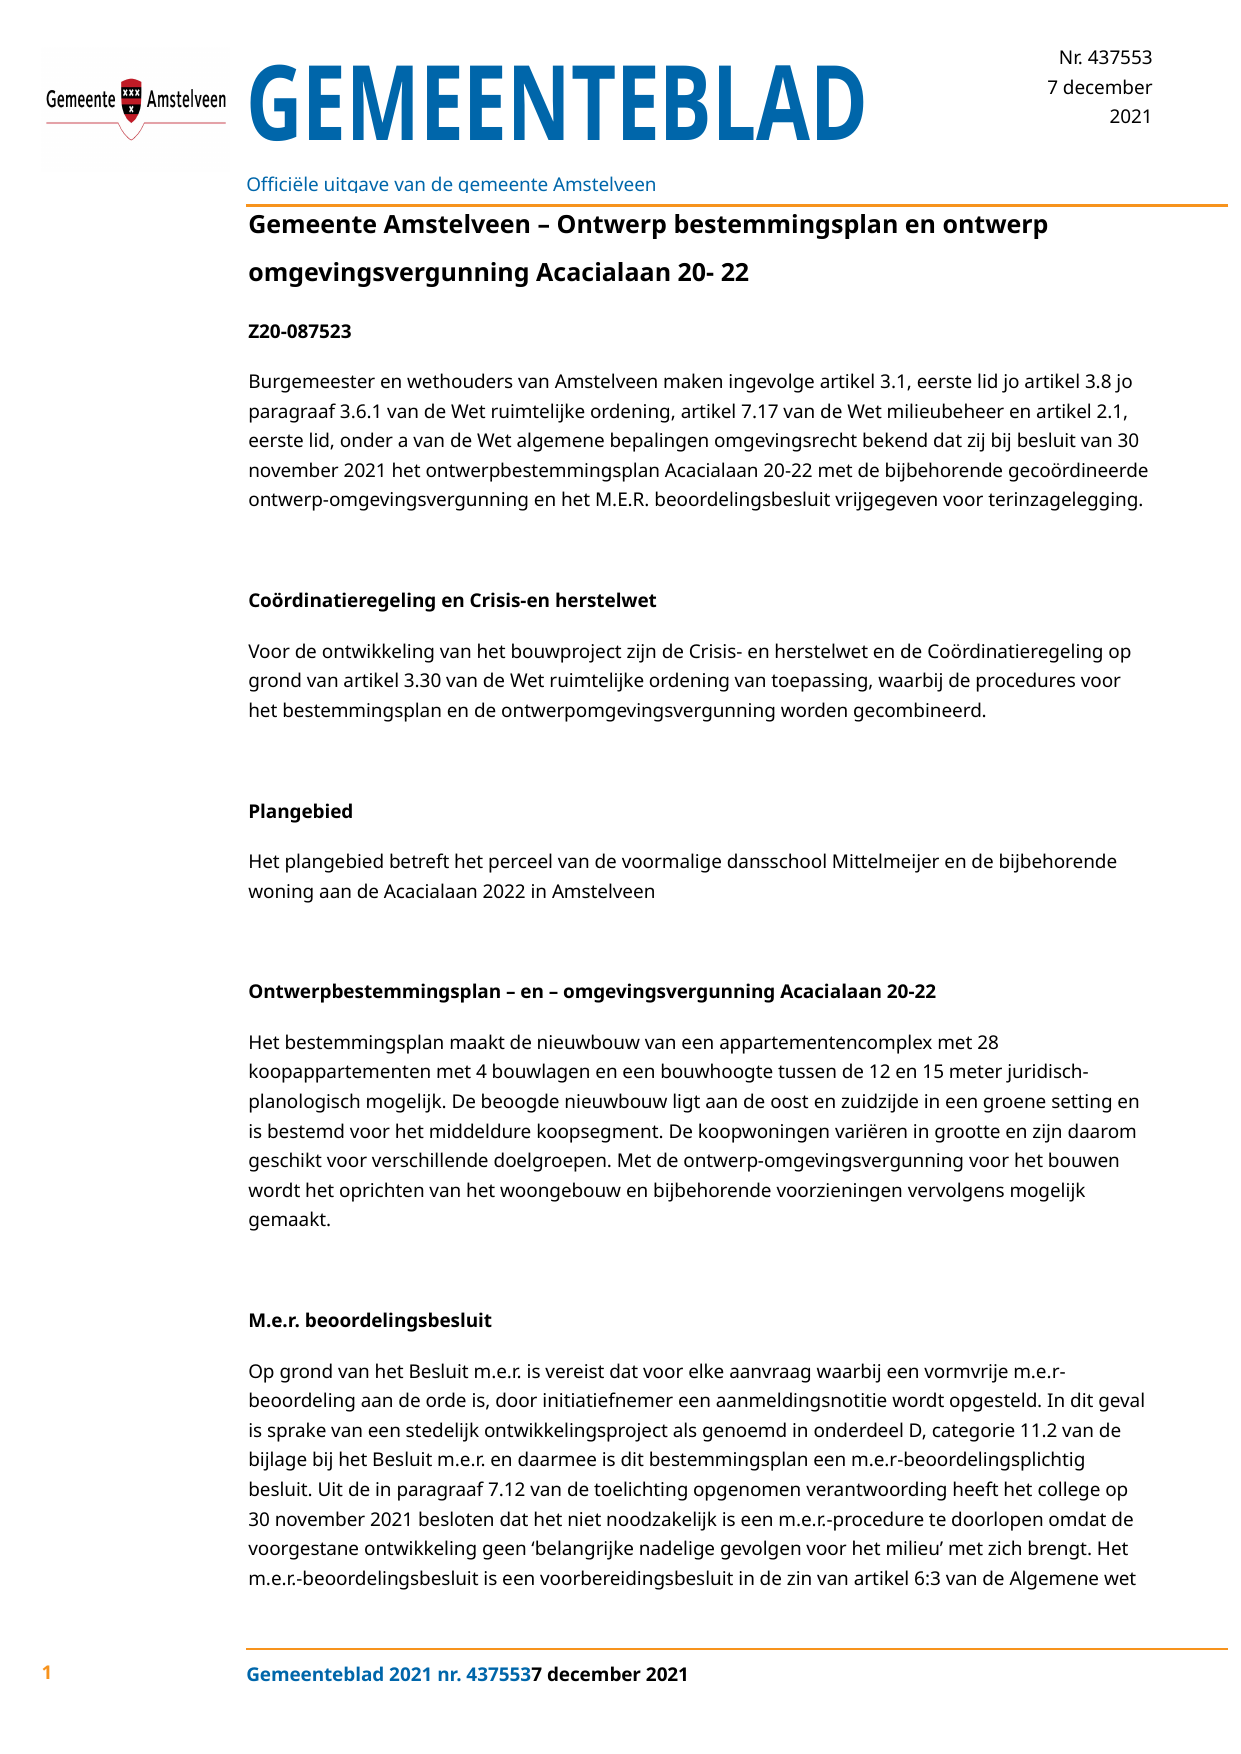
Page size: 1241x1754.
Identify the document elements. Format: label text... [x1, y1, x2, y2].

text Plangebied [248, 798, 1152, 824]
text Burgemeester en wethouders van Amstelveen maken ingevolge artikel 3.1, eerste lid jo artikel 3.8 jo paragraaf 3.6.1 van de Wet ruimtelijke ordening, artikel 7.17 van de Wet milieubeheer en artikel 2.1, eerste lid, onder a van de Wet algemene bepalingen omgevingsrecht bekend dat zij bij besluit van 30 november 2021 het ontwerpbestemmingsplan Acacialaan 20-22 met de bijbehorende gecoördineerde ontwerp-omgevingsvergunning en het M.E.R. beoordelingsbesluit vrijgegeven voor terinzagelegging. [248, 368, 1152, 512]
text Op grond van het Besluit m.e.r. is vereist dat voor elke aanvraag waarbij een vormvrije m.e.r-beoordeling aan de orde is, door initiatiefnemer een aanmeldingsnotitie wordt opgesteld. In dit geval is sprake van een stedelijk ontwikkelingsproject als genoemd in onderdeel D, categorie 11.2 van de bijlage bij het Besluit m.e.r. en daarmee is dit bestemmingsplan een m.e.r-beoordelingsplichtig besluit. Uit de in paragraaf 7.12 van de toelichting opgenomen verantwoording heeft het college op 30 november 2021 besloten dat het niet noodzakelijk is een m.e.r.-procedure te doorlopen omdat de voorgestane ontwikkeling geen ‘belangrijke nadelige gevolgen voor het milieu’ met zich brengt. Het m.e.r.-beoordelingsbesluit is een voorbereidingsbesluit in de zin van artikel 6:3 van de Algemene wet [248, 1358, 1152, 1591]
text Voor de ontwikkeling van het bouwproject zijn de Crisis- en herstelwet en de Coördinatieregeling op grond van artikel 3.30 van de Wet ruimtelijke ordening van toepassing, waarbij de procedures voor het bestemmingsplan en de ontwerpomgevingsvergunning worden gecombineerd. [248, 638, 1152, 723]
text M.e.r. beoordelingsbesluit [248, 1307, 1152, 1333]
text Coördinatieregeling en Crisis-en herstelwet [248, 587, 1152, 613]
text Ontwerpbestemmingsplan – en – omgevingsvergunning Acacialaan 20-22 [248, 979, 1152, 1004]
text Het plangebied betreft het perceel van de voormalige dansschool Mittelmeijer en de bijbehorende woning aan de Acacialaan 20­22 in Amstelveen [248, 848, 1152, 904]
text Gemeente Amstelveen – Ontwerp bestemmingsplan en ontwerp omgevingsvergunning Acacialaan 20- 22 [248, 207, 1152, 288]
picture [41, 47, 231, 172]
text Z20-087523 [248, 318, 1152, 344]
text Het bestemmingsplan maakt de nieuwbouw van een appartementencomplex met 28 koopappartementen met 4 bouwlagen en een bouwhoogte tussen de 12 en 15 meter juridisch- planologisch mogelijk. De beoogde nieuwbouw ligt aan de oost­ en zuidzijde in een groene setting en is bestemd voor het middeldure koopsegment. De koopwoningen variëren in grootte en zijn daarom geschikt voor verschillende doelgroepen. Met de ontwerp-omgevingsvergunning voor het bouwen wordt het oprichten van het woongebouw en bijbehorende voorzieningen vervolgens mogelijk gemaakt. [248, 1029, 1152, 1232]
